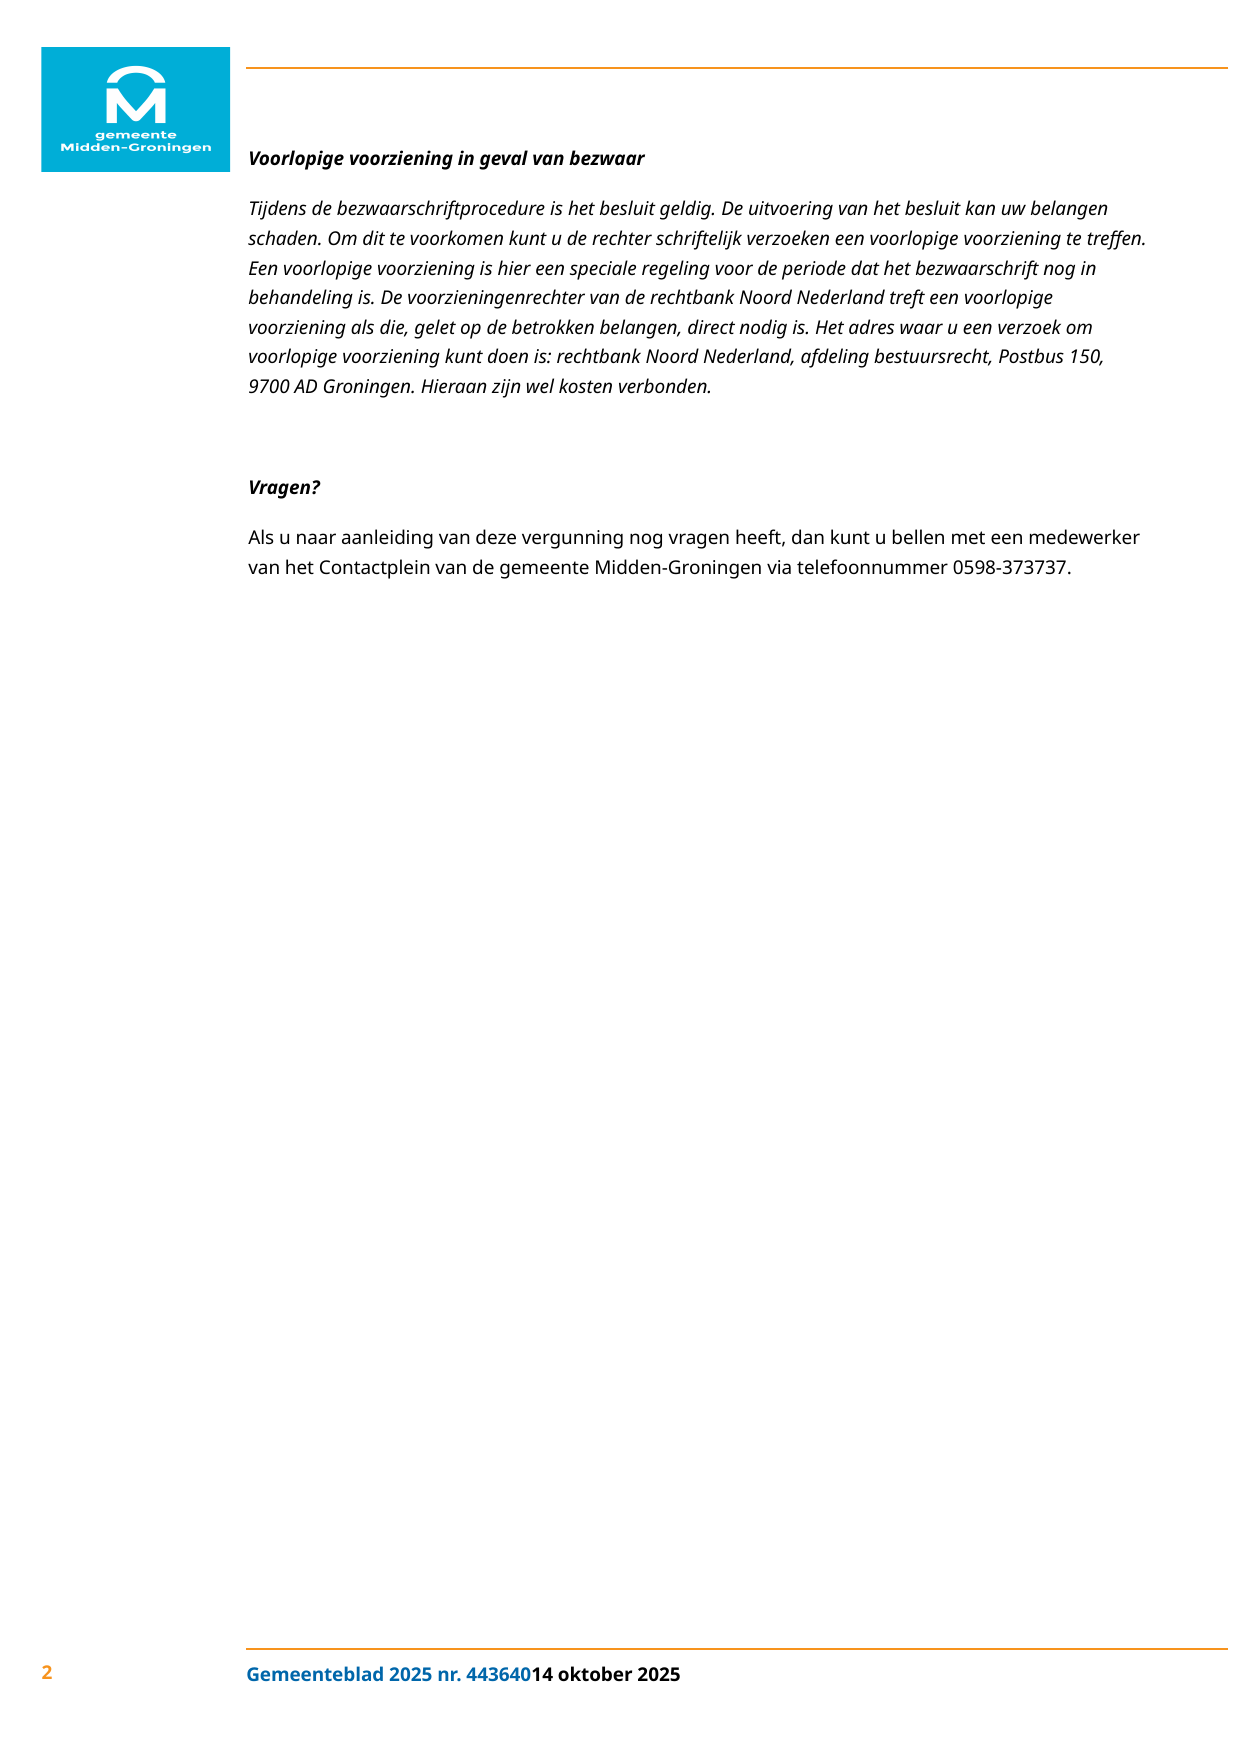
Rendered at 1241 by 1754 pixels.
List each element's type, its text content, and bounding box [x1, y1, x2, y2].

text Voorlopige voorziening in geval van bezwaar [248, 145, 1152, 171]
picture [184, 146, 190, 153]
text Tijdens de bezwaarschriftprocedure is het besluit geldig. De uitvoering van het besluit kan uw belangen schaden. Om dit te voorkomen kunt u de rechter schriftelijk verzoeken een voorlopige voorziening te treffen. Een voorlopige voorziening is hier een speciale regeling voor de periode dat het bezwaarschrift nog in behandeling is. De voorzieningenrechter van de rechtbank Noord Nederland treft een voorlopige voorziening als die, gelet op de betrokken belangen, direct nodig is. Het adres waar u een verzoek om voorlopige voorziening kunt doen is: rechtbank Noord Nederland, afdeling bestuursrecht, Postbus 150, 9700 AD Groningen. Hieraan zijn wel kosten verbonden. [248, 196, 1152, 399]
picture [107, 89, 165, 122]
text Als u naar aanleiding van deze vergunning nog vragen heeft, dan kunt u bellen met een medewerker van het Contactplein van de gemeente Midden-Groningen via telefoonnummer 0598-373737. [248, 524, 1152, 580]
picture [108, 66, 164, 82]
text Vragen? [248, 474, 1152, 500]
